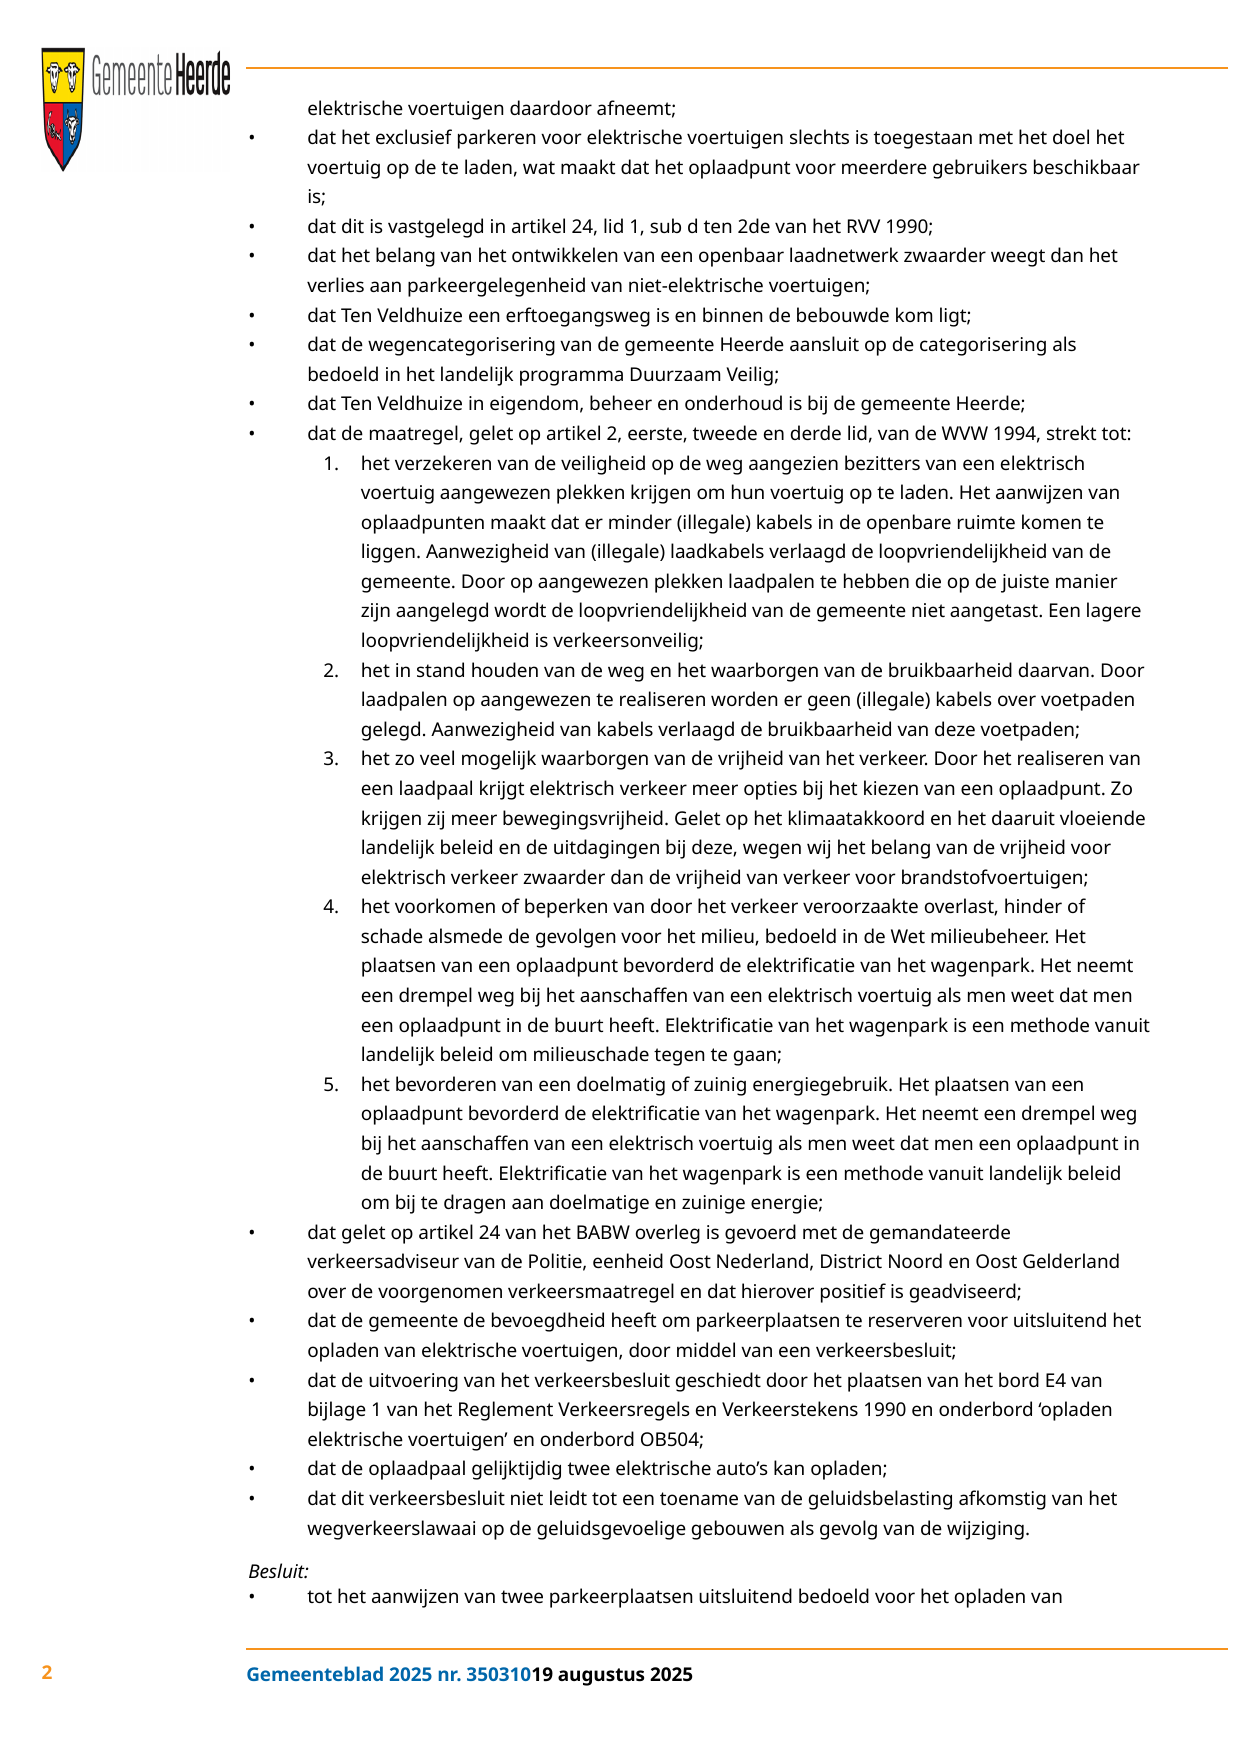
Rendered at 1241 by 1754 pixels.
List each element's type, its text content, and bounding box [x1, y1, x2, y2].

list dat Ten Veldhuize in eigendom, beheer en onderhoud is bij de gemeente Heerde; [248, 391, 1152, 416]
picture [41, 47, 231, 172]
list dat de uitvoering van het verkeersbesluit geschiedt door het plaatsen van het bord E4 van bijlage 1 van het Reglement Verkeersregels en Verkeerstekens 1990 en onderbord ‘opladen elektrische voertuigen’ en onderbord OB504; [248, 1367, 1152, 1452]
list dat de wegencategorisering van de gemeente Heerde aansluit op de categorisering als bedoeld in het landelijk programma Duurzaam Veilig; [248, 331, 1152, 387]
list dat het belang van het ontwikkelen van een openbaar laadnetwerk zwaarder weegt dan het verlies aan parkeergelegenheid van niet-elektrische voertuigen; [248, 243, 1152, 298]
list elektrische voertuigen daardoor afneemt; [248, 95, 1152, 121]
list dat de gemeente de bevoegdheid heeft om parkeerplaatsen te reserveren voor uitsluitend het opladen van elektrische voertuigen, door middel van een verkeersbesluit; [248, 1308, 1152, 1363]
list het zo veel mogelijk waarborgen van de vrijheid van het verkeer. Door het realiseren van een laadpaal krijgt elektrisch verkeer meer opties bij het kiezen van een oplaadpunt. Zo krijgen zij meer bewegingsvrijheid. Gelet op het klimaatakkoord en het daaruit vloeiende landelijk beleid en de uitdagingen bij deze, wegen wij het belang van de vrijheid voor elektrisch verkeer zwaarder dan de vrijheid van verkeer voor brandstofvoertuigen; [323, 746, 1152, 890]
list tot het aanwijzen van twee parkeerplaatsen uitsluitend bedoeld voor het opladen van [248, 1584, 1152, 1609]
list dat gelet op artikel 24 van het BABW overleg is gevoerd met de gemandateerde verkeersadviseur van de Politie, eenheid Oost Nederland, District Noord en Oost Gelderland over de voorgenomen verkeersmaatregel en dat hierover positief is geadviseerd; [248, 1219, 1152, 1304]
list het voorkomen of beperken van door het verkeer veroorzaakte overlast, hinder of schade alsmede de gevolgen voor het milieu, bedoeld in de Wet milieubeheer. Het plaatsen van een oplaadpunt bevorderd de elektrificatie van het wagenpark. Het neemt een drempel weg bij het aanschaffen van een elektrisch voertuig als men weet dat men een oplaadpunt in de buurt heeft. Elektrificatie van het wagenpark is een methode vanuit landelijk beleid om milieuschade tegen te gaan; [323, 893, 1152, 1067]
list dat dit is vastgelegd in artikel 24, lid 1, sub d ten 2de van het RVV 1990; [248, 213, 1152, 239]
list dat de oplaadpaal gelijktijdig twee elektrische auto’s kan opladen; [248, 1456, 1152, 1481]
list dat het exclusief parkeren voor elektrische voertuigen slechts is toegestaan met het doel het voertuig op de te laden, wat maakt dat het oplaadpunt voor meerdere gebruikers beschikbaar is; [248, 124, 1152, 209]
text Besluit: [248, 1558, 1152, 1584]
list dat Ten Veldhuize een erftoegangsweg is en binnen de bebouwde kom ligt; [248, 302, 1152, 328]
list het verzekeren van de veiligheid op de weg aangezien bezitters van een elektrisch voertuig aangewezen plekken krijgen om hun voertuig op te laden. Het aanwijzen van oplaadpunten maakt dat er minder (illegale) kabels in de openbare ruimte komen te liggen. Aanwezigheid van (illegale) laadkabels verlaagd de loopvriendelijkheid van de gemeente. Door op aangewezen plekken laadpalen te hebben die op de juiste manier zijn aangelegd wordt de loopvriendelijkheid van de gemeente niet aangetast. Een lagere loopvriendelijkheid is verkeersonveilig; [323, 450, 1152, 653]
list het in stand houden van de weg en het waarborgen van de bruikbaarheid daarvan. Door laadpalen op aangewezen te realiseren worden er geen (illegale) kabels over voetpaden gelegd. Aanwezigheid van kabels verlaagd de bruikbaarheid van deze voetpaden; [323, 657, 1152, 742]
list dat dit verkeersbesluit niet leidt tot een toename van de geluidsbelasting afkomstig van het wegverkeerslawaai op de geluidsgevoelige gebouwen als gevolg van de wijziging. [248, 1485, 1152, 1541]
list dat de maatregel, gelet op artikel 2, eerste, tweede en derde lid, van de WVW 1994, strekt tot: [248, 420, 1152, 446]
list het bevorderen van een doelmatig of zuinig energiegebruik. Het plaatsen van een oplaadpunt bevorderd de elektrificatie van het wagenpark. Het neemt een drempel weg bij het aanschaffen van een elektrisch voertuig als men weet dat men een oplaadpunt in de buurt heeft. Elektrificatie van het wagenpark is een methode vanuit landelijk beleid om bij te dragen aan doelmatige en zuinige energie; [323, 1071, 1152, 1215]
